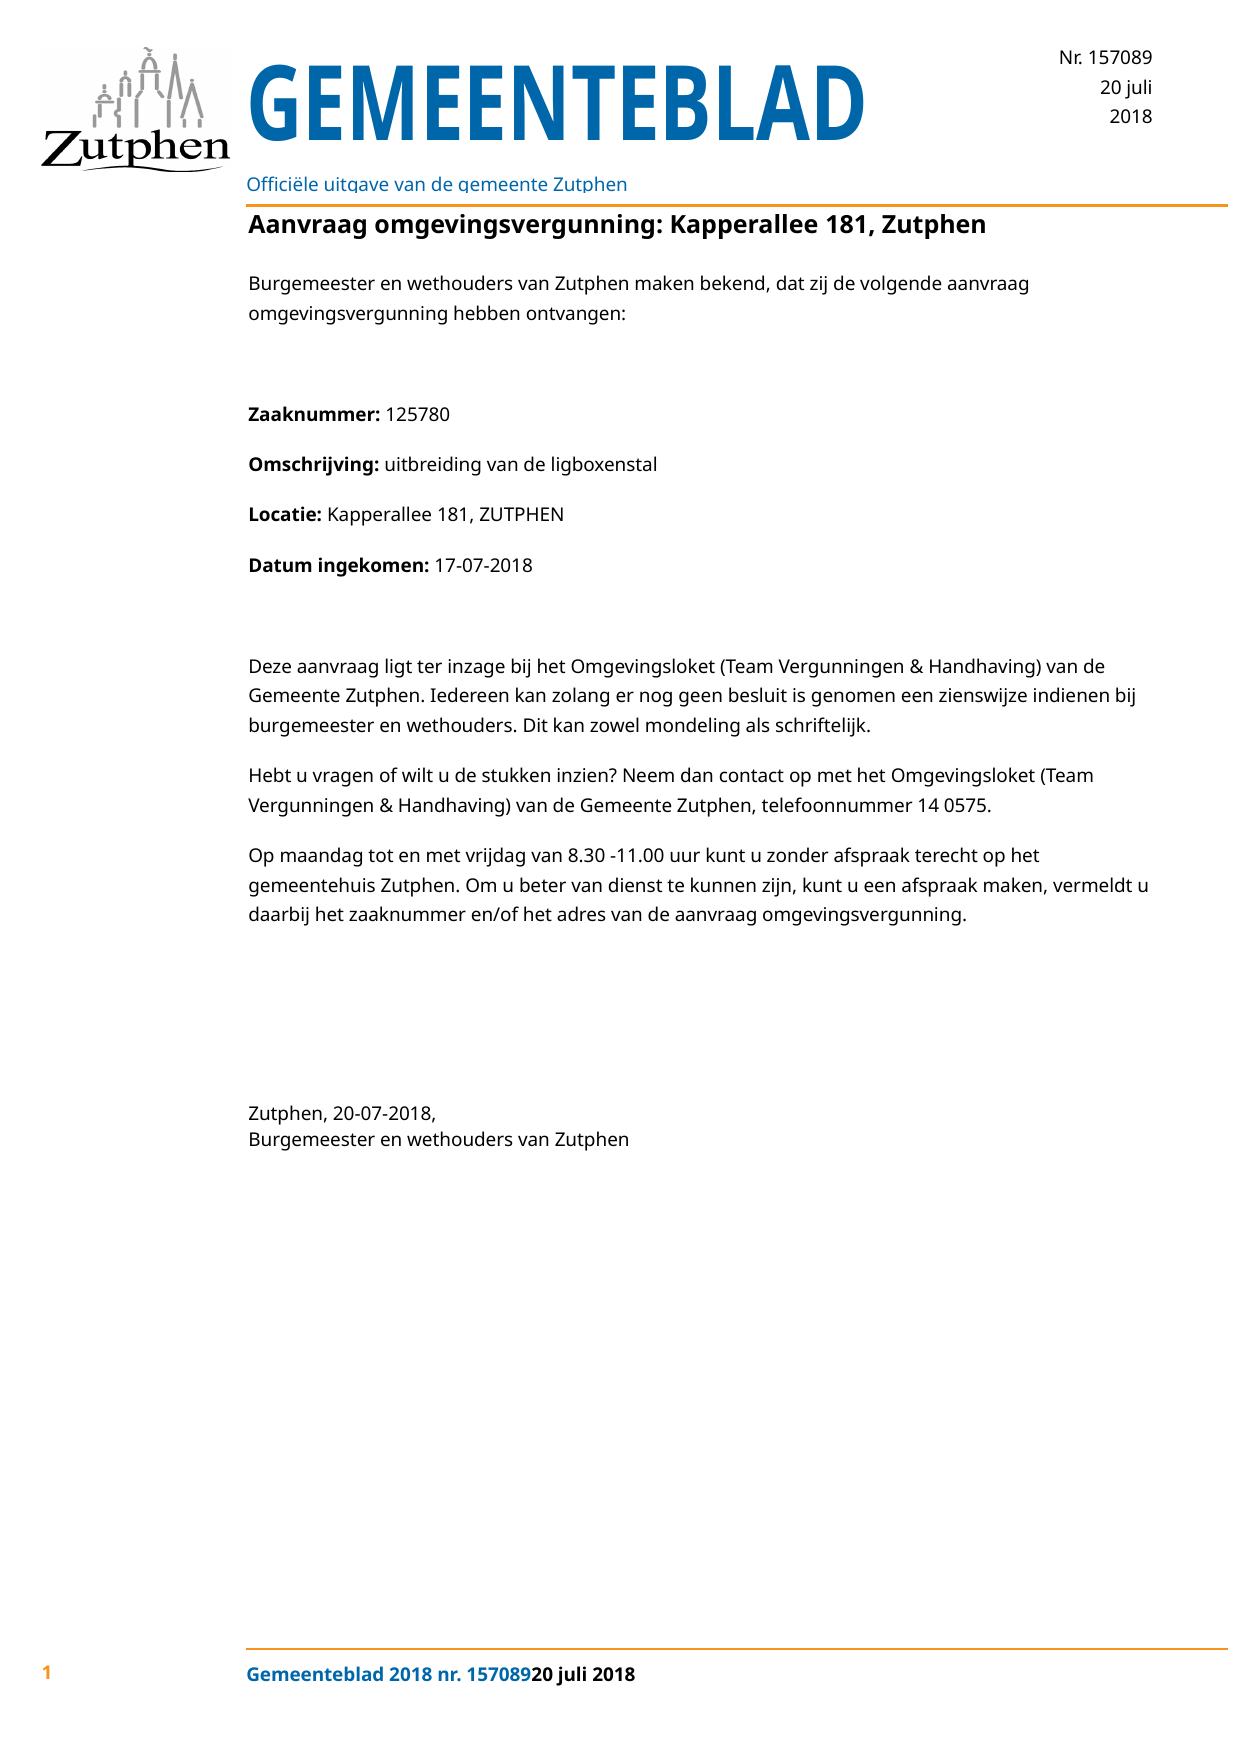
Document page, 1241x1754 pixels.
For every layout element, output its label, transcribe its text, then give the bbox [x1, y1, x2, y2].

text Zutphen, 20-07-2018, [248, 1101, 1152, 1126]
text Aanvraag omgevingsvergunning: Kapperallee 181, Zutphen [248, 207, 1152, 241]
text Op maandag tot en met vrijdag van 8.30 -11.00 uur kunt u zonder afspraak terecht op het gemeentehuis Zutphen. Om u beter van dienst te kunnen zijn, kunt u een afspraak maken, vermeldt u daarbij het zaaknummer en/of het adres van de aanvraag omgevingsvergunning. [248, 842, 1152, 927]
text Datum ingekomen: 17-07-2018 [248, 552, 1152, 578]
text Omschrijving: uitbreiding van de ligboxenstal [248, 451, 1152, 477]
text Hebt u vragen of wilt u de stukken inzien? Neem dan contact op met het Omgevingsloket (Team Vergunningen & Handhaving) van de Gemeente Zutphen, telefoonnummer 14 0575. [248, 762, 1152, 818]
picture [41, 47, 231, 172]
text Zaaknummer: 125780 [248, 401, 1152, 426]
text Burgemeester en wethouders van Zutphen maken bekend, dat zij de volgende aanvraag omgevingsvergunning hebben ontvangen: [248, 270, 1152, 326]
text Burgemeester en wethouders van Zutphen [248, 1126, 1152, 1152]
text Deze aanvraag ligt ter inzage bij het Omgevingsloket (Team Vergunningen & Handhaving) van de Gemeente Zutphen. Iedereen kan zolang er nog geen besluit is genomen een zienswijze indienen bij burgemeester en wethouders. Dit kan zowel mondeling als schriftelijk. [248, 653, 1152, 738]
text Locatie: Kapperallee 181, ZUTPHEN [248, 502, 1152, 527]
